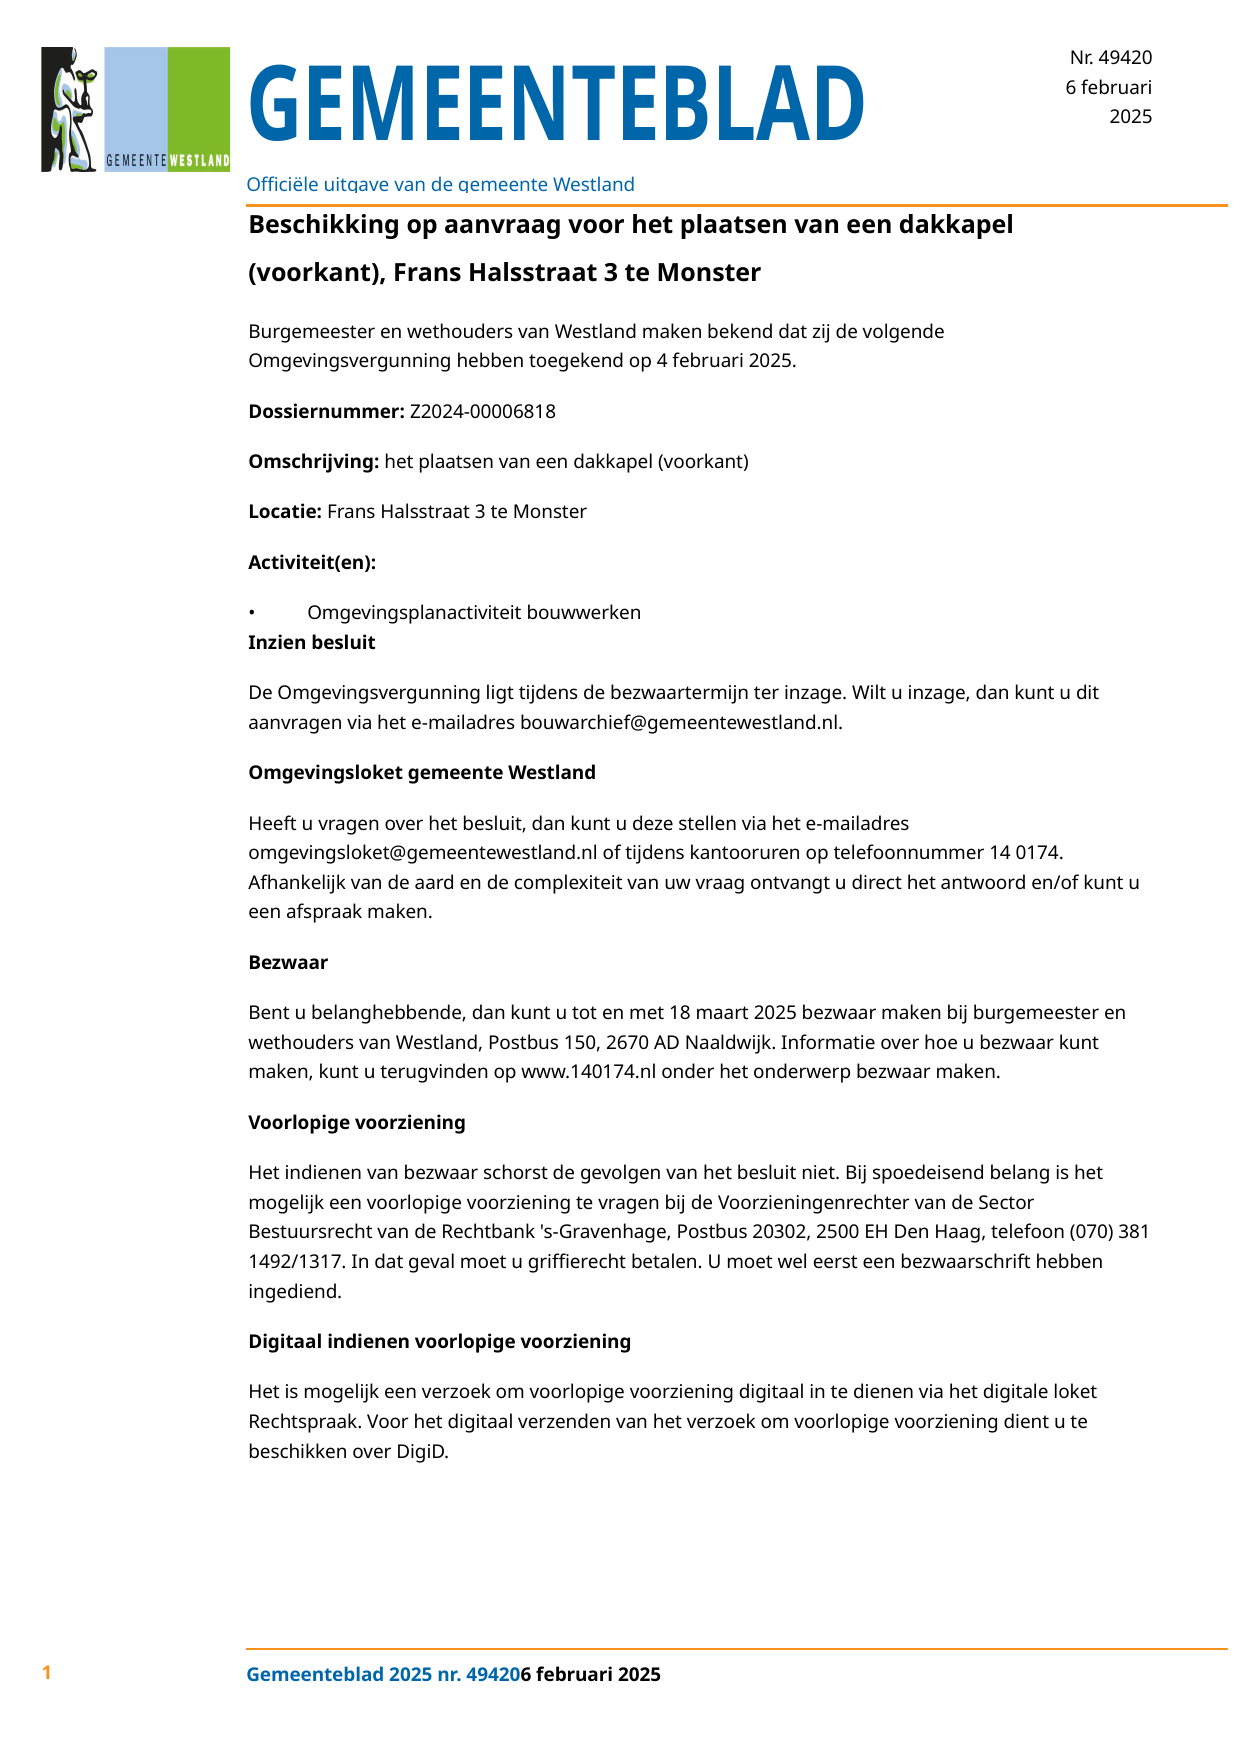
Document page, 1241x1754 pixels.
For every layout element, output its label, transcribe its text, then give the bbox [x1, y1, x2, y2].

text Bent u belanghebbende, dan kunt u tot en met 18 maart 2025 bezwaar maken bij burgemeester en wethouders van Westland, Postbus 150, 2670 AD Naaldwijk. Informatie over hoe u bezwaar kunt maken, kunt u terugvinden op www.140174.nl onder het onderwerp bezwaar maken. [248, 999, 1152, 1084]
text Dossiernummer: Z2024-00006818 [248, 398, 1152, 424]
text Locatie: Frans Halsstraat 3 te Monster [248, 499, 1152, 524]
picture [41, 47, 231, 172]
text Beschikking op aanvraag voor het plaatsen van een dakkapel (voorkant), Frans Halsstraat 3 te Monster [248, 207, 1152, 288]
text Heeft u vragen over het besluit, dan kunt u deze stellen via het e-mailadres omgevingsloket@gemeentewestland.nl of tijdens kantooruren op telefoonnummer 14 0174. Afhankelijk van de aard en de complexiteit van uw vraag ontvangt u direct het antwoord en/of kunt u een afspraak maken. [248, 810, 1152, 924]
text Activiteit(en): [248, 549, 1152, 575]
text De Omgevingsvergunning ligt tijdens de bezwaartermijn ter inzage. Wilt u inzage, dan kunt u dit aanvragen via het e-mailadres bouwarchief@gemeentewestland.nl. [248, 679, 1152, 735]
text Het is mogelijk een verzoek om voorlopige voorziening digitaal in te dienen via het digitale loket Rechtspraak. Voor het digitaal verzenden van het verzoek om voorlopige voorziening dient u te beschikken over DigiD. [248, 1379, 1152, 1464]
text Inzien besluit [248, 629, 1152, 655]
text Voorlopige voorziening [248, 1109, 1152, 1135]
text Burgemeester en wethouders van Westland maken bekend dat zij de volgende Omgevingsvergunning hebben toegekend op 4 februari 2025. [248, 318, 1152, 373]
text Omschrijving: het plaatsen van een dakkapel (voorkant) [248, 448, 1152, 474]
text Digitaal indienen voorlopige voorziening [248, 1328, 1152, 1354]
text Bezwaar [248, 949, 1152, 975]
text Het indienen van bezwaar schorst de gevolgen van het besluit niet. Bij spoedeisend belang is het mogelijk een voorlopige voorziening te vragen bij de Voorzieningenrechter van de Sector Bestuursrecht van de Rechtbank 's-Gravenhage, Postbus 20302, 2500 EH Den Haag, telefoon (070) 381 1492/1317. In dat geval moet u griffierecht betalen. U moet wel eerst een bezwaarschrift hebben ingediend. [248, 1159, 1152, 1304]
list Omgevingsplanactiviteit bouwwerken [248, 599, 1152, 625]
text Omgevingsloket gemeente Westland [248, 759, 1152, 785]
